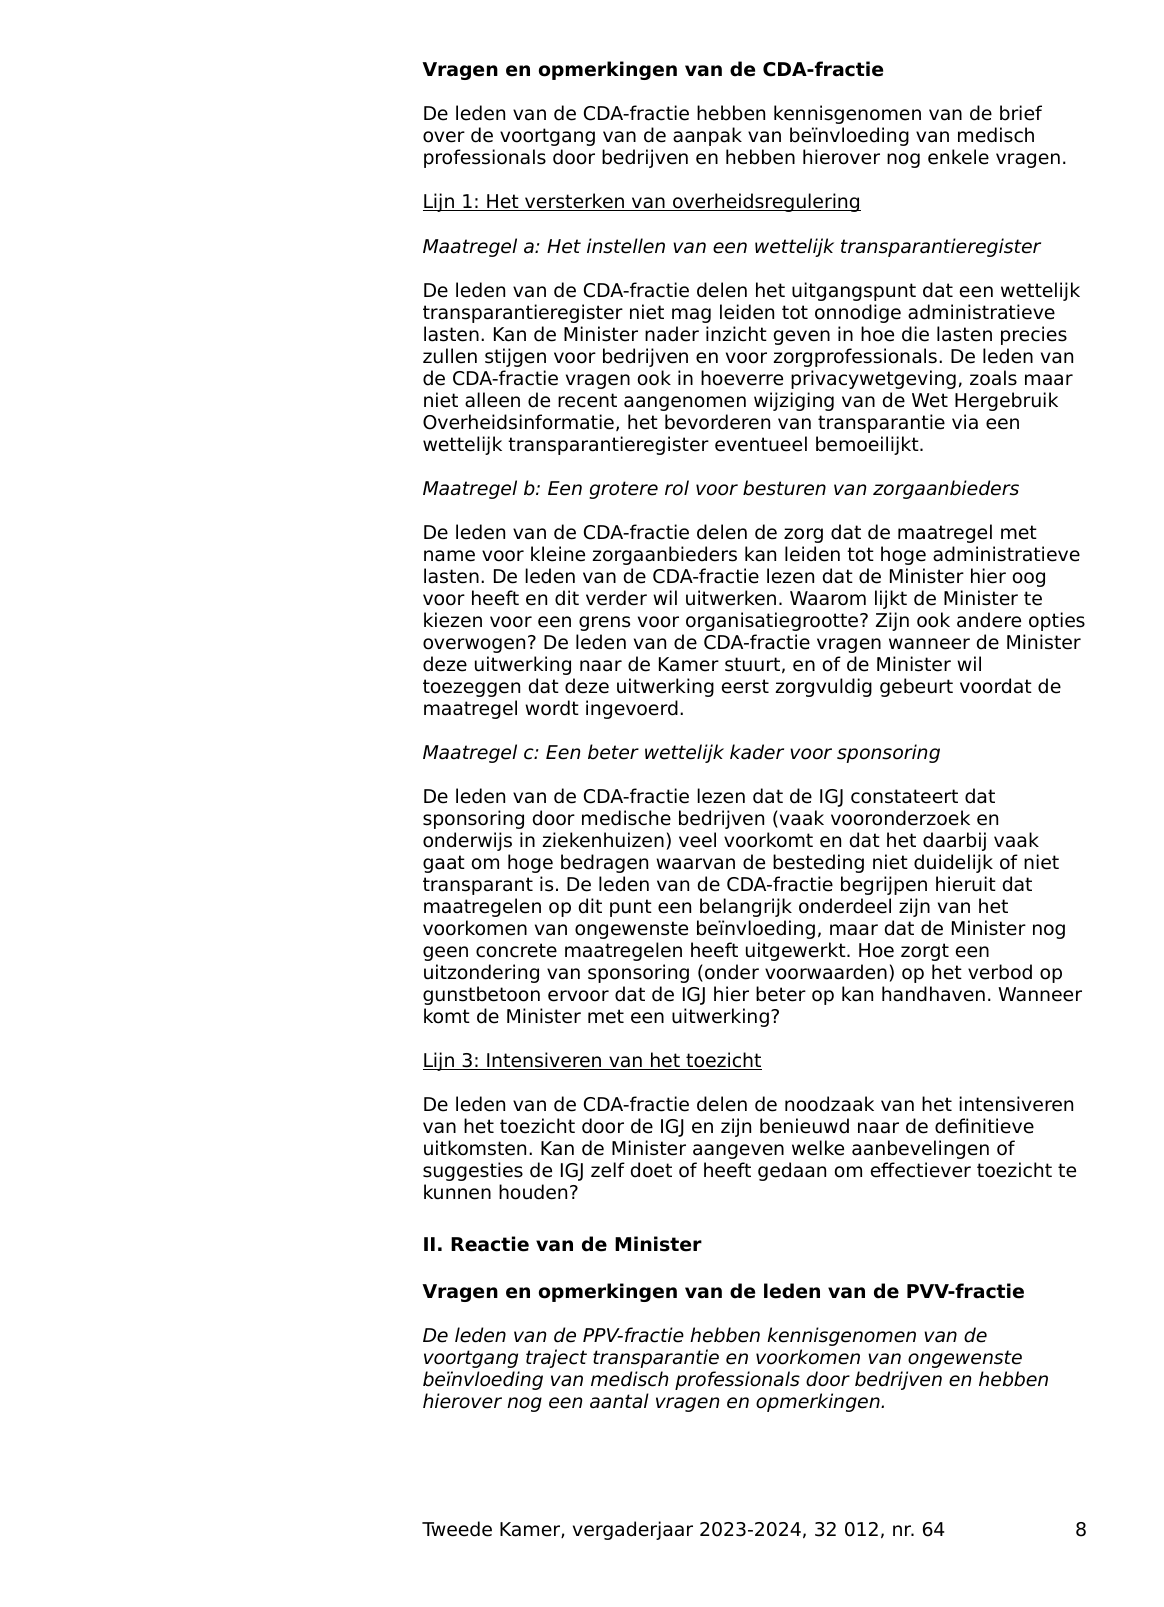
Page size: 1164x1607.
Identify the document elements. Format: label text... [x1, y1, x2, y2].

subtitle II. Reactie van de Minister [422, 1234, 1087, 1256]
text De leden van de CDA-fractie lezen dat de IGJ constateert dat sponsoring door medische bedrijven (vaak vooronderzoek en onderwijs in ziekenhuizen) veel voorkomt en dat het daarbij vaak gaat om hoge bedragen waarvan de besteding niet duidelijk of niet transparant is. De leden van de CDA-fractie begrijpen hieruit dat maatregelen op dit punt een belangrijk onderdeel zijn van het voorkomen van ongewenste beïnvloeding, maar dat de Minister nog geen concrete maatregelen heeft uitgewerkt. Hoe zorgt een uitzondering van sponsoring (onder voorwaarden) op het verbod op gunstbetoon ervoor dat de IGJ hier beter op kan handhaven. Wanneer komt de Minister met een uitwerking? [422, 786, 1087, 1028]
subtitle Lijn 3: Intensiveren van het toezicht [422, 1050, 1087, 1072]
subtitle Maatregel c: Een beter wettelijk kader voor sponsoring [422, 742, 1087, 764]
text De leden van de CDA-fractie hebben kennisgenomen van de brief over de voortgang van de aanpak van beïnvloeding van medisch professionals door bedrijven en hebben hierover nog enkele vragen. [422, 103, 1087, 169]
subtitle Vragen en opmerkingen van de leden van de PVV-fractie [422, 1281, 1087, 1303]
subtitle Vragen en opmerkingen van de CDA-fractie [422, 59, 1087, 81]
text De leden van de CDA-fractie delen de zorg dat de maatregel met name voor kleine zorgaanbieders kan leiden tot hoge administratieve lasten. De leden van de CDA-fractie lezen dat de Minister hier oog voor heeft en dit verder wil uitwerken. Waarom lijkt de Minister te kiezen voor een grens voor organisatiegrootte? Zijn ook andere opties overwogen? De leden van de CDA-fractie vragen wanneer de Minister deze uitwerking naar de Kamer stuurt, en of de Minister wil toezeggen dat deze uitwerking eerst zorgvuldig gebeurt voordat de maatregel wordt ingevoerd. [422, 522, 1087, 720]
text De leden van de PPV-fractie hebben kennisgenomen van de voortgang traject transparantie en voorkomen van ongewenste beïnvloeding van medisch professionals door bedrijven en hebben hierover nog een aantal vragen en opmerkingen. [422, 1325, 1087, 1413]
text De leden van de CDA-fractie delen de noodzaak van het intensiveren van het toezicht door de IGJ en zijn benieuwd naar de definitieve uitkomsten. Kan de Minister aangeven welke aanbevelingen of suggesties de IGJ zelf doet of heeft gedaan om effectiever toezicht te kunnen houden? [422, 1094, 1087, 1204]
subtitle Lijn 1: Het versterken van overheidsregulering [422, 191, 1087, 213]
text De leden van de CDA-fractie delen het uitgangspunt dat een wettelijk transparantieregister niet mag leiden tot onnodige administratieve lasten. Kan de Minister nader inzicht geven in hoe die lasten precies zullen stijgen voor bedrijven en voor zorgprofessionals. De leden van de CDA-fractie vragen ook in hoeverre privacywetgeving, zoals maar niet alleen de recent aangenomen wijziging van de Wet Hergebruik Overheidsinformatie, het bevorderen van transparantie via een wettelijk transparantieregister eventueel bemoeilijkt. [422, 280, 1087, 456]
subtitle Maatregel a: Het instellen van een wettelijk transparantieregister [422, 236, 1087, 257]
subtitle Maatregel b: Een grotere rol voor besturen van zorgaanbieders [422, 478, 1087, 500]
